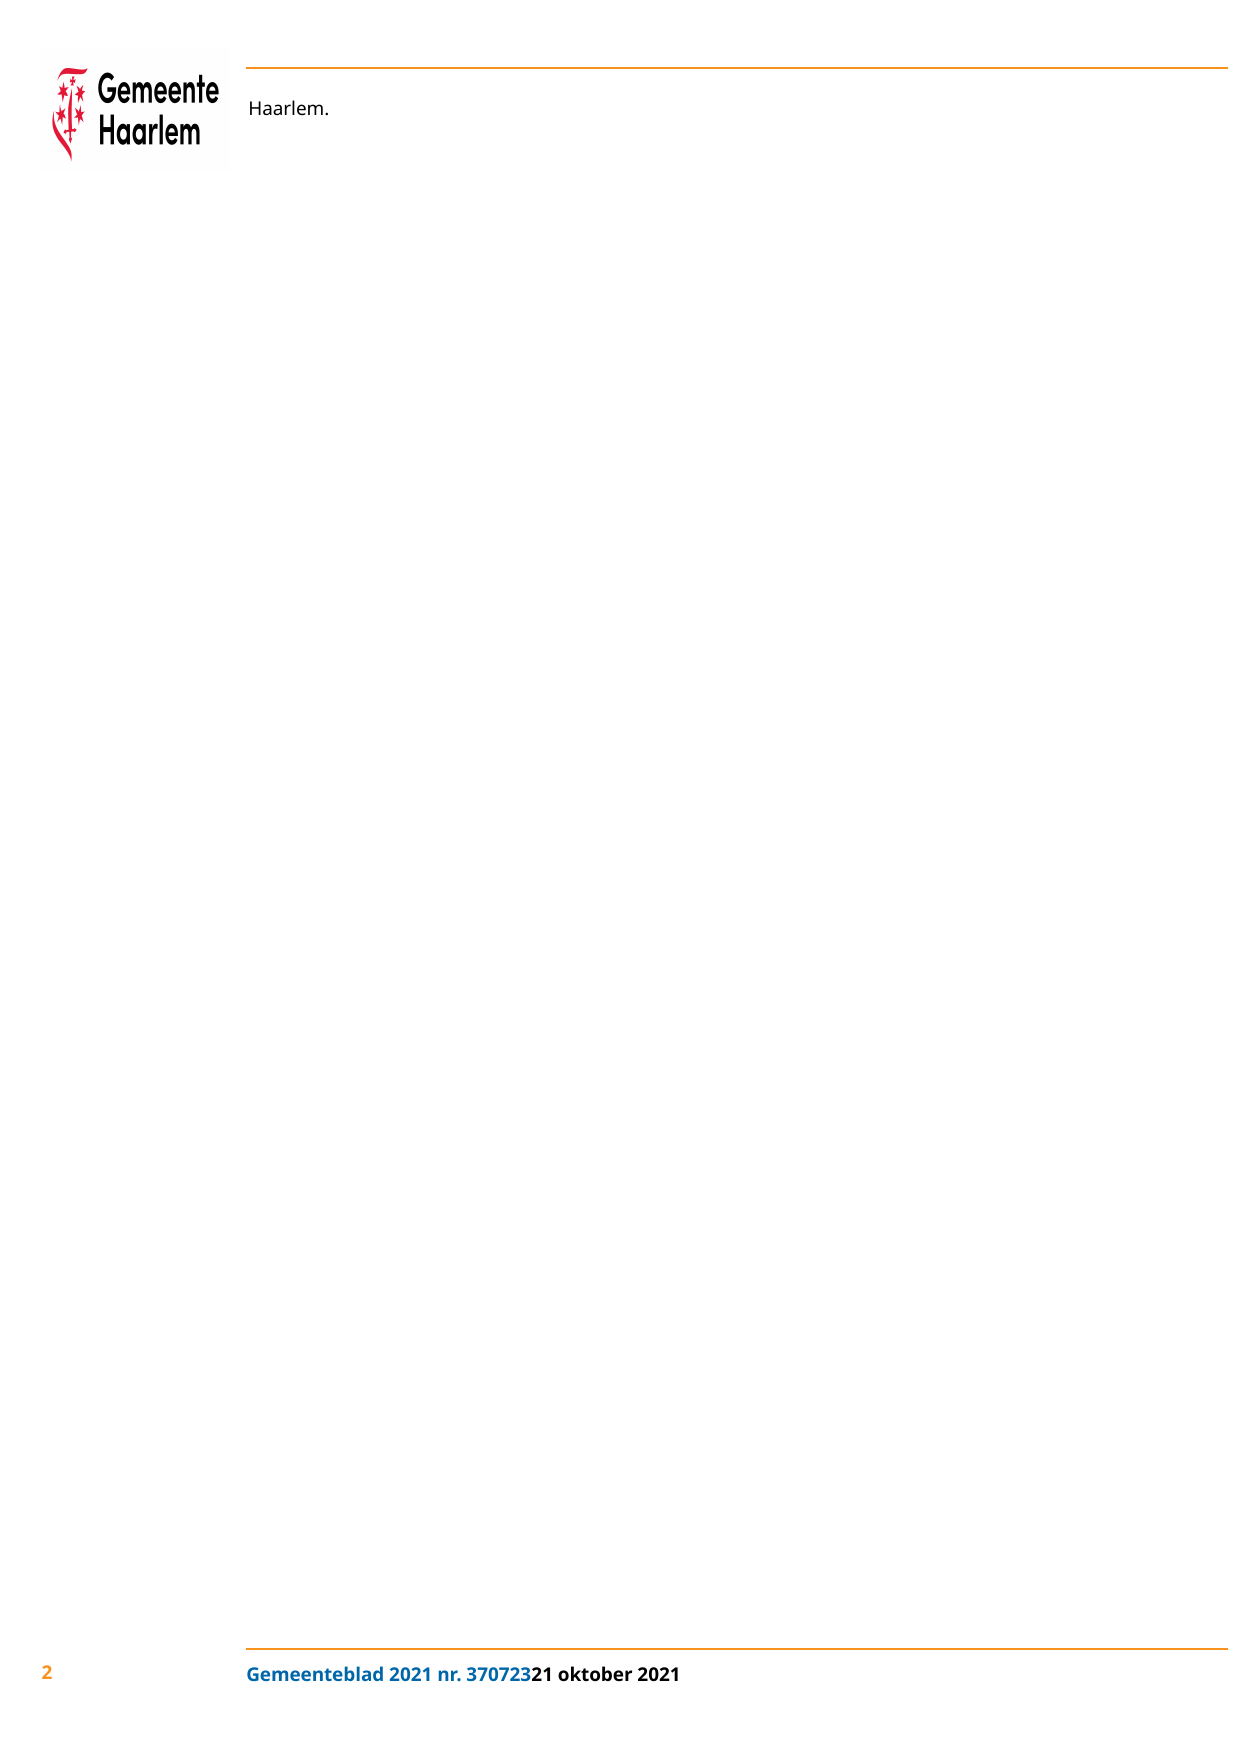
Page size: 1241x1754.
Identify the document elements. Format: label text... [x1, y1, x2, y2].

picture [41, 47, 231, 172]
text Haarlem. [248, 95, 1152, 121]
